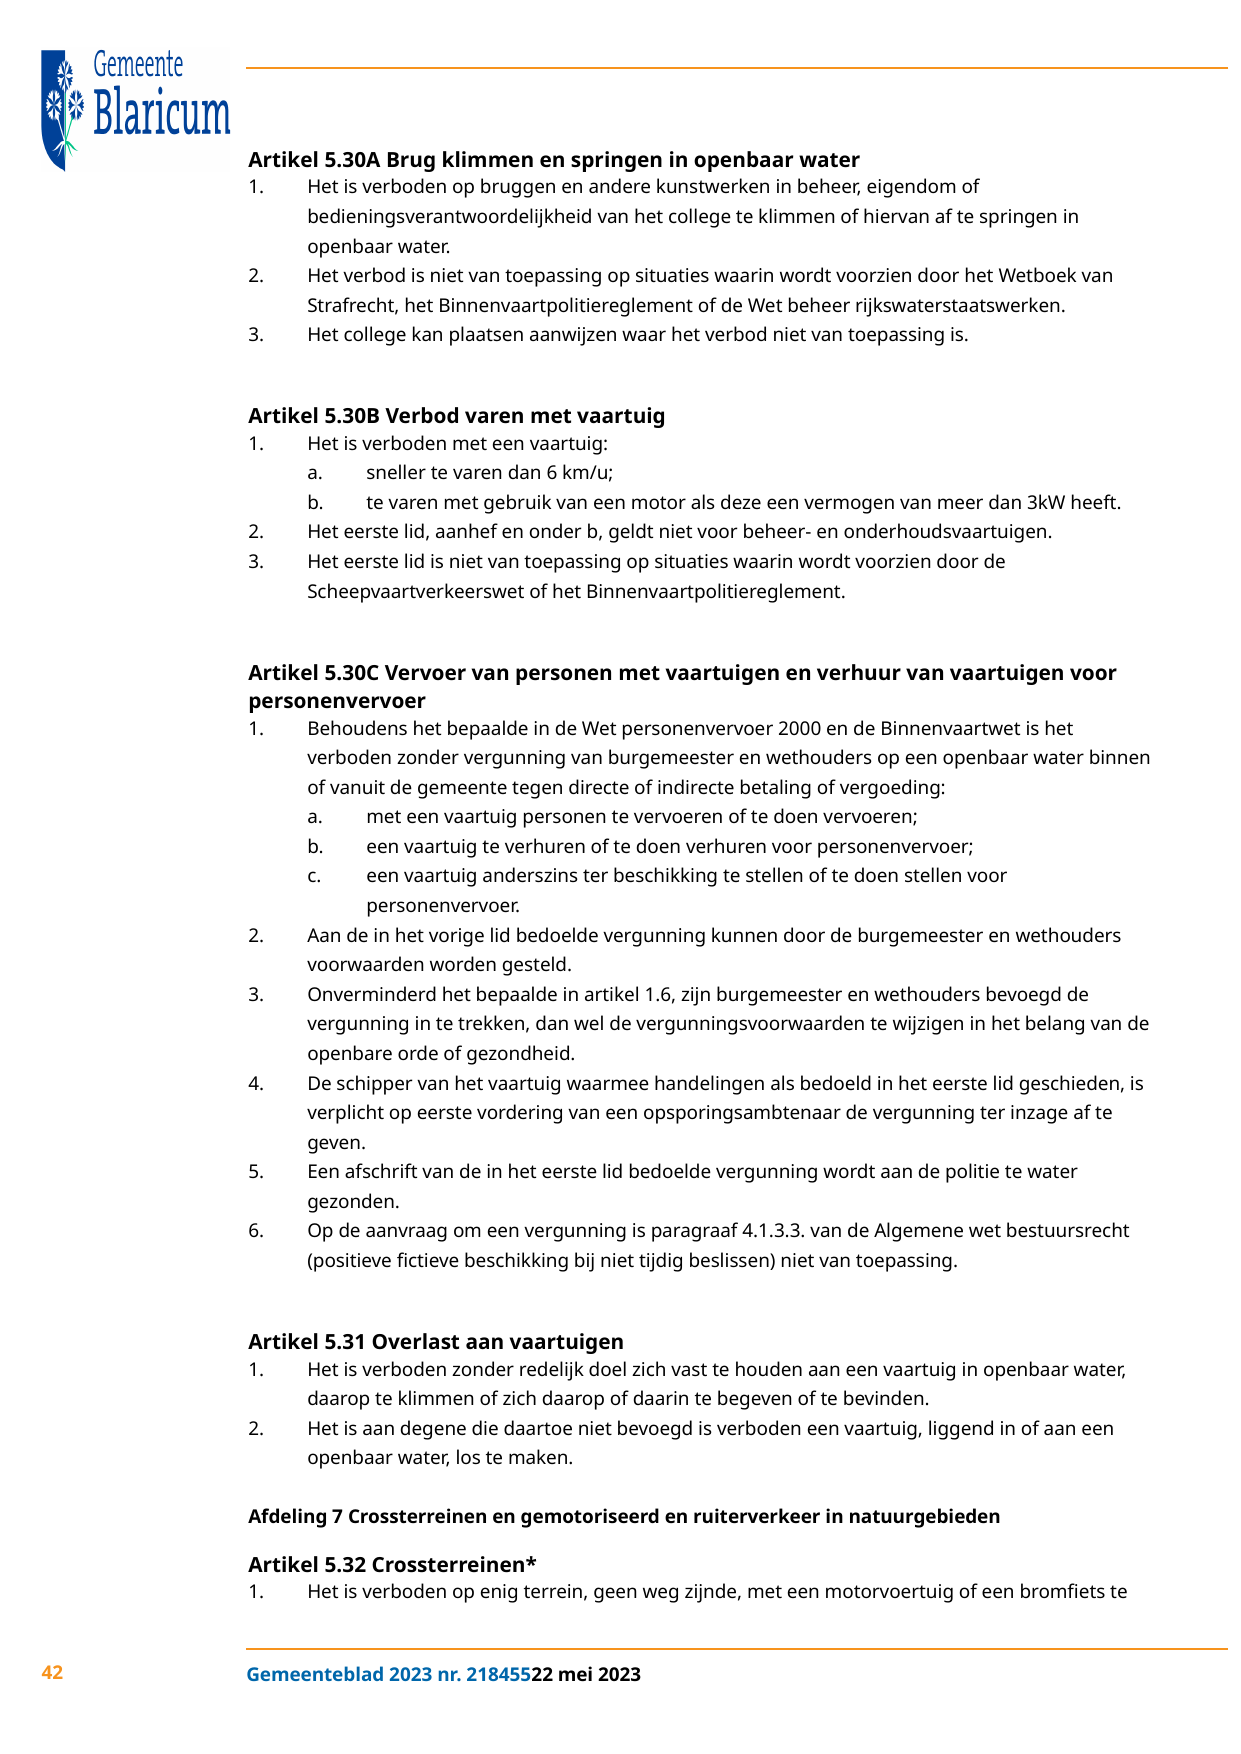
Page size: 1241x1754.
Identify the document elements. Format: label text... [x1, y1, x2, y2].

list een vaartuig anderszins ter beschikking te stellen of te doen stellen voor personenvervoer. [307, 863, 1152, 918]
picture [41, 47, 231, 172]
list Het eerste lid, aanhef en onder b, geldt niet voor beheer- en onderhoudsvaartuigen. [248, 519, 1152, 544]
text Artikel 5.30A Brug klimmen en springen in openbaar water [248, 145, 1152, 174]
text Artikel 5.31 Overlast aan vaartuigen [248, 1327, 1152, 1356]
list Op de aanvraag om een vergunning is paragraaf 4.1.3.3. van de Algemene wet bestuursrecht (positieve fictieve beschikking bij niet tijdig beslissen) niet van toepassing. [248, 1218, 1152, 1273]
list Het is verboden met een vaartuig: [248, 430, 1152, 456]
list Aan de in het vorige lid bedoelde vergunning kunnen door de burgemeester en wethouders voorwaarden worden gesteld. [248, 922, 1152, 977]
list Behoudens het bepaalde in de Wet personenvervoer 2000 en de Binnenvaartwet is het verboden zonder vergunning van burgemeester en wethouders op een openbaar water binnen of vanuit de gemeente tegen directe of indirecte betaling of vergoeding: [248, 715, 1152, 800]
list met een vaartuig personen te vervoeren of te doen vervoeren; [307, 803, 1152, 829]
list Onverminderd het bepaalde in artikel 1.6, zijn burgemeester en wethouders bevoegd de vergunning in te trekken, dan wel de vergunningsvoorwaarden te wijzigen in het belang van de openbare orde of gezondheid. [248, 981, 1152, 1066]
list Het is aan degene die daartoe niet bevoegd is verboden een vaartuig, liggend in of aan een openbaar water, los te maken. [248, 1415, 1152, 1470]
list Het verbod is niet van toepassing op situaties waarin wordt voorzien door het Wetboek van Strafrecht, het Binnenvaartpolitiereglement of de Wet beheer rijkswaterstaatswerken. [248, 262, 1152, 318]
list Het is verboden op enig terrein, geen weg zijnde, met een motorvoertuig of een bromfiets te [248, 1579, 1152, 1604]
list Een afschrift van de in het eerste lid bedoelde vergunning wordt aan de politie te water gezonden. [248, 1158, 1152, 1214]
list Het college kan plaatsen aanwijzen waar het verbod niet van toepassing is. [248, 322, 1152, 347]
list een vaartuig te verhuren of te doen verhuren voor personenvervoer; [307, 833, 1152, 859]
list sneller te varen dan 6 km/u; [307, 459, 1152, 485]
text Artikel 5.30C Vervoer van personen met vaartuigen en verhuur van vaartuigen voor personenvervoer [248, 658, 1152, 715]
list De schipper van het vaartuig waarmee handelingen als bedoeld in het eerste lid geschieden, is verplicht op eerste vordering van een opsporingsambtenaar de vergunning ter inzage af te geven. [248, 1070, 1152, 1155]
list Het is verboden op bruggen en andere kunstwerken in beheer, eigendom of bedieningsverantwoordelijkheid van het college te klimmen of hiervan af te springen in openbaar water. [248, 174, 1152, 258]
list Het is verboden zonder redelijk doel zich vast te houden aan een vaartuig in openbaar water, daarop te klimmen of zich daarop of daarin te begeven of te bevinden. [248, 1356, 1152, 1411]
text Afdeling 7 Crossterreinen en gemotoriseerd en ruiterverkeer in natuurgebieden [248, 1504, 1152, 1529]
text Artikel 5.32 Crossterreinen* [248, 1550, 1152, 1579]
list te varen met gebruik van een motor als deze een vermogen van meer dan 3kW heeft. [307, 489, 1152, 515]
list Het eerste lid is niet van toepassing op situaties waarin wordt voorzien door de Scheepvaartverkeerswet of het Binnenvaartpolitiereglement. [248, 548, 1152, 604]
text Artikel 5.30B Verbod varen met vaartuig [248, 402, 1152, 430]
